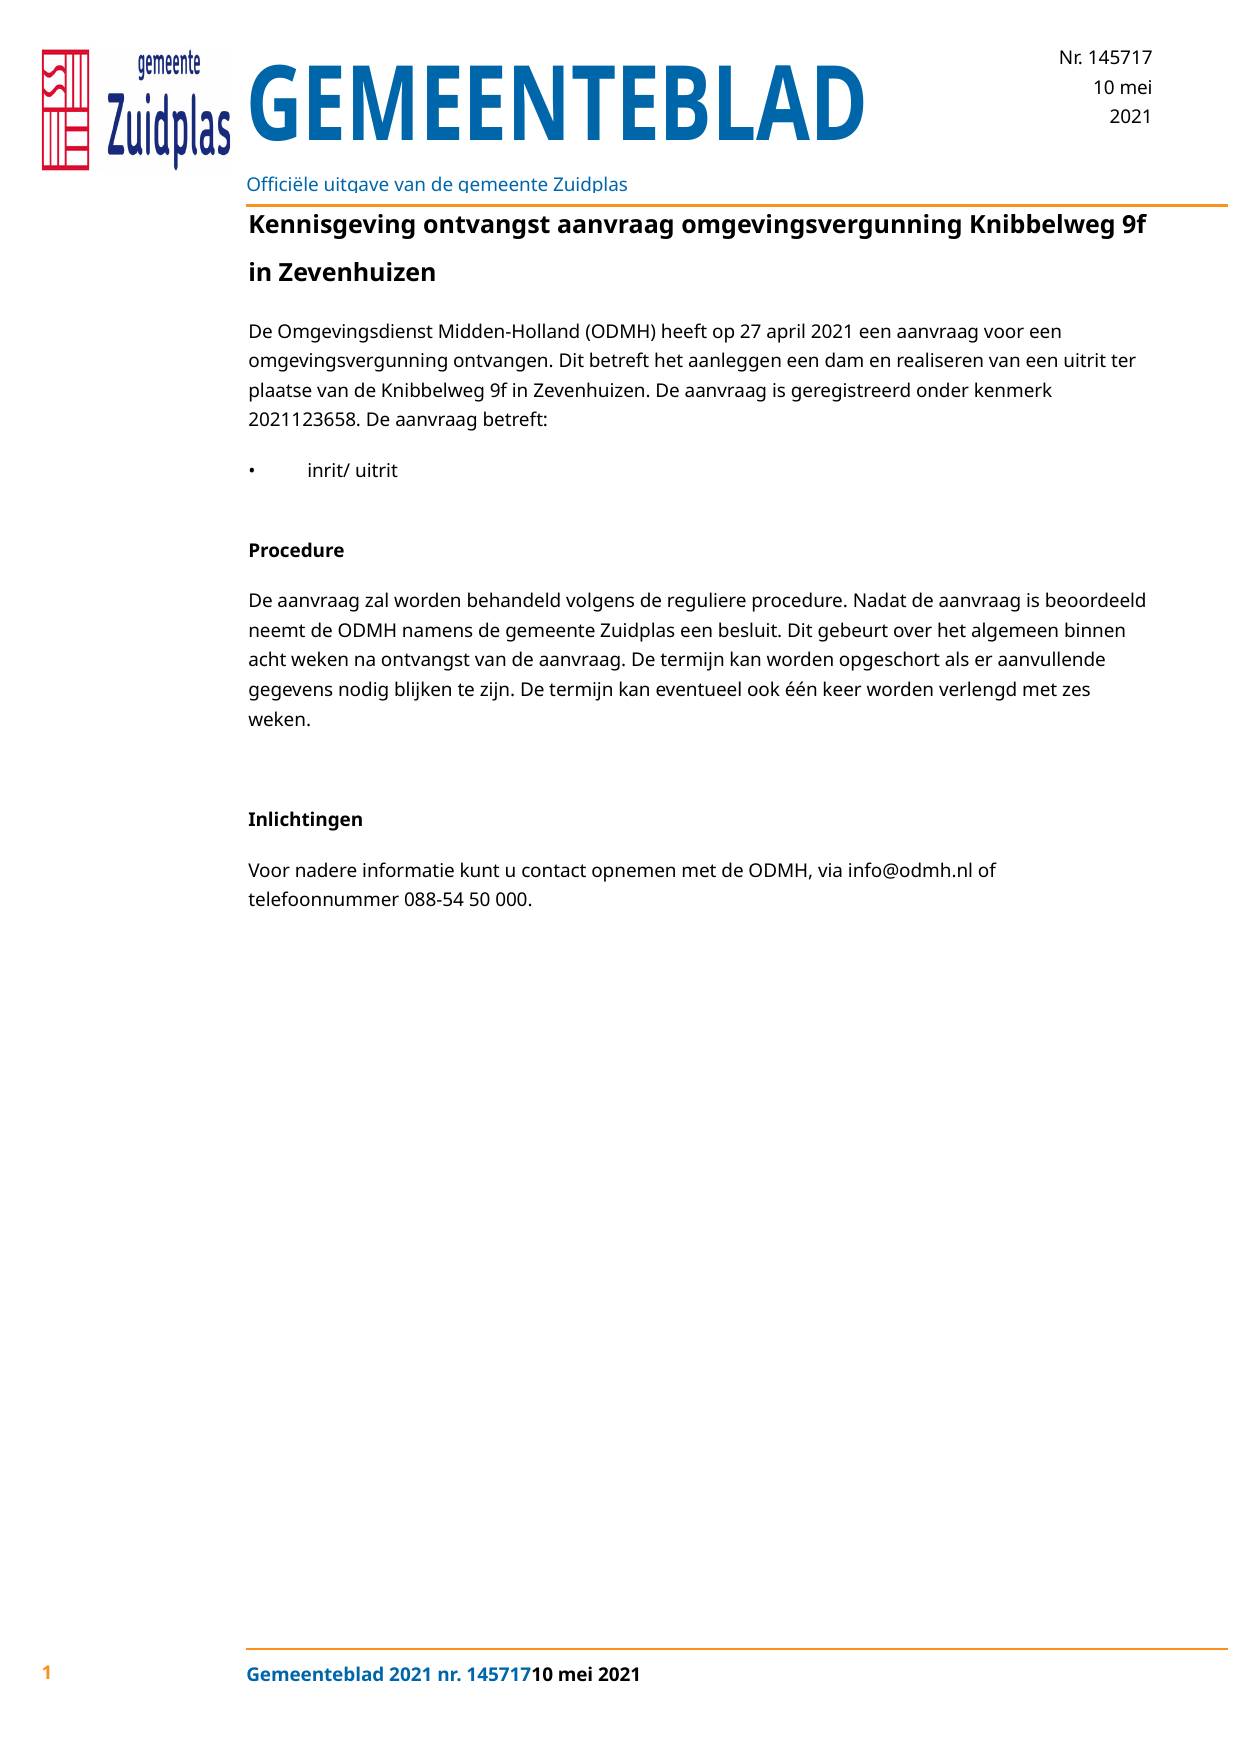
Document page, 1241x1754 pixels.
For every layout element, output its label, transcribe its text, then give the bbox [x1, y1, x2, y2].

text De aanvraag zal worden behandeld volgens de reguliere procedure. Nadat de aanvraag is beoordeeld neemt de ODMH namens de gemeente Zuidplas een besluit. Dit gebeurt over het algemeen binnen acht weken na ontvangst van de aanvraag. De termijn kan worden opgeschort als er aanvullende gegevens nodig blijken te zijn. De termijn kan eventueel ook één keer worden verlengd met zes weken. [248, 587, 1152, 732]
text De Omgevingsdienst Midden-Holland (ODMH) heeft op 27 april 2021 een aanvraag voor een omgevingsvergunning ontvangen. Dit betreft het aanleggen een dam en realiseren van een uitrit ter plaatse van de Knibbelweg 9f in Zevenhuizen. De aanvraag is geregistreerd onder kenmerk 2021123658. De aanvraag betreft: [248, 318, 1152, 432]
text Procedure [248, 537, 1152, 563]
text Inlichtingen [248, 807, 1152, 832]
list inrit/ uitrit [248, 457, 1152, 483]
picture [41, 47, 231, 172]
text Kennisgeving ontvangst aanvraag omgevingsvergunning Knibbelweg 9f in Zevenhuizen [248, 207, 1152, 288]
text Voor nadere informatie kunt u contact opnemen met de ODMH, via info@odmh.nl of telefoonnummer 088-54 50 000. [248, 857, 1152, 912]
